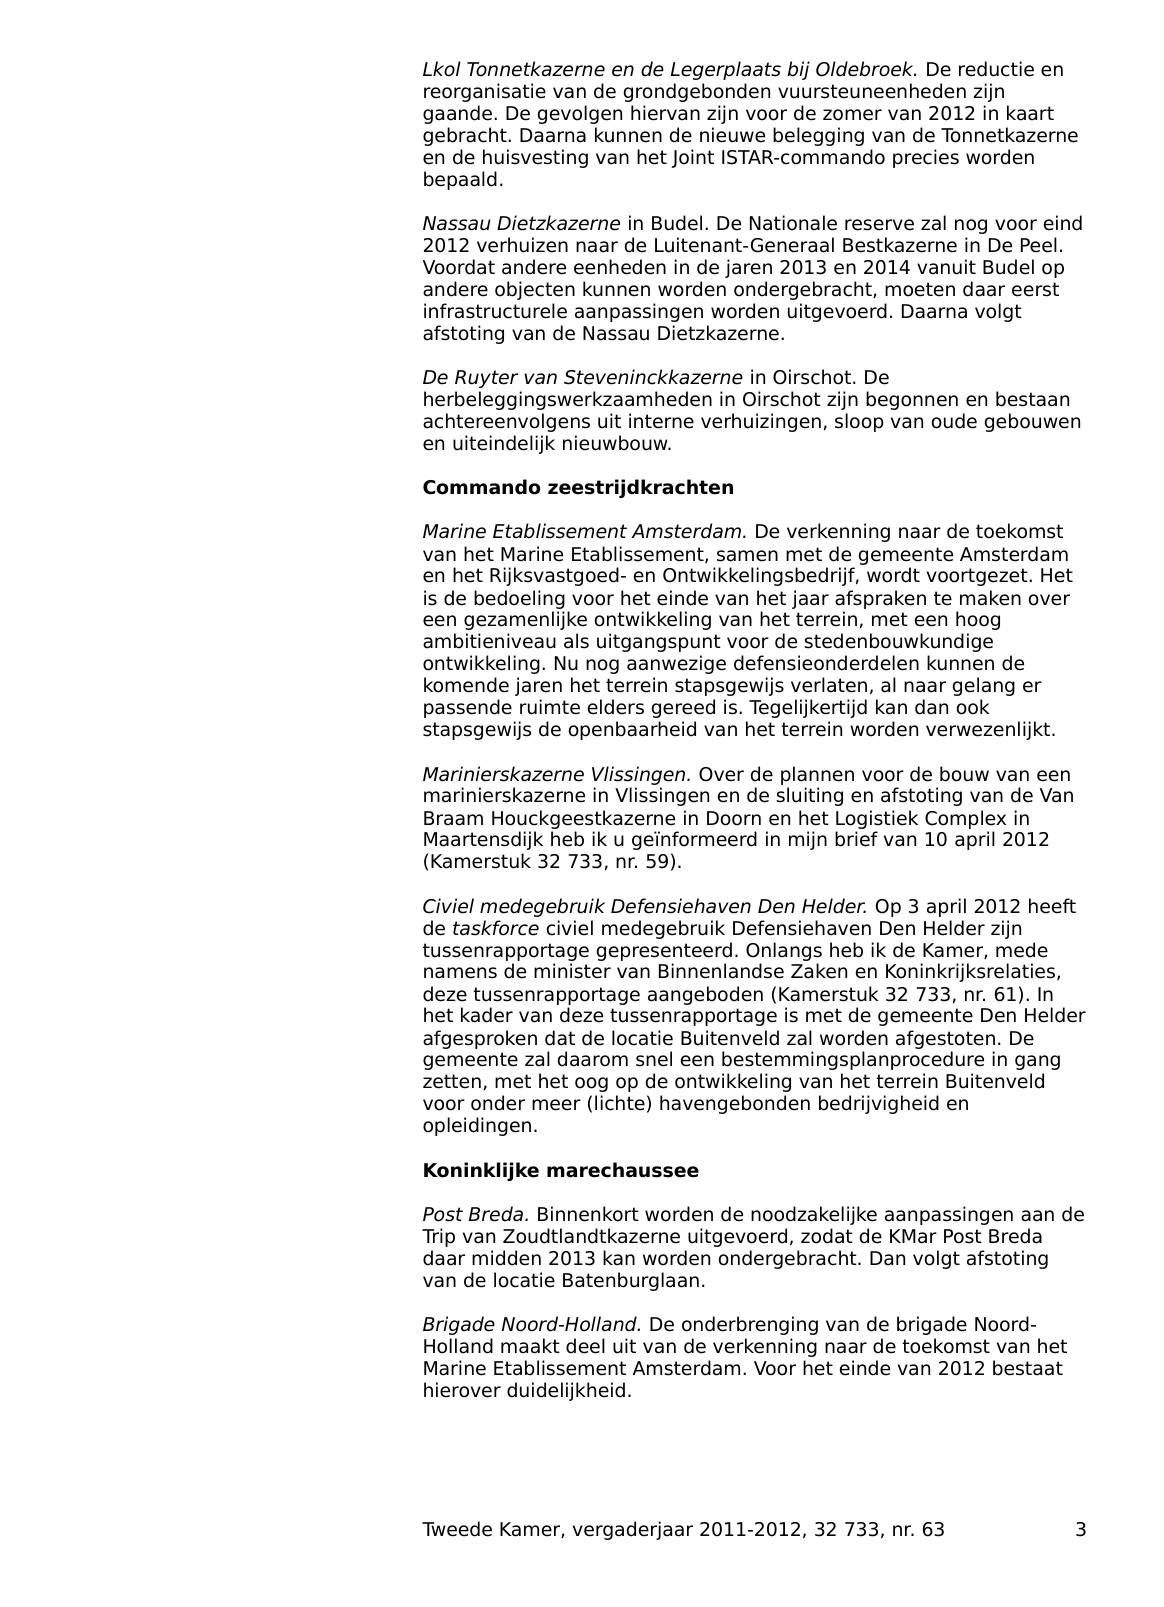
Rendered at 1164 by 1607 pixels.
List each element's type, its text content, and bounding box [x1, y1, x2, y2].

subtitle Commando zeestrijdkrachten [422, 477, 1087, 499]
text De Ruyter van Steveninckkazerne in Oirschot. De herbeleggingswerkzaamheden in Oirschot zijn begonnen en bestaan achtereenvolgens uit interne verhuizingen, sloop van oude gebouwen en uiteindelijk nieuwbouw. [422, 367, 1087, 455]
text Nassau Dietzkazerne in Budel. De Nationale reserve zal nog voor eind 2012 verhuizen naar de Luitenant-Generaal Bestkazerne in De Peel. Voordat andere eenheden in de jaren 2013 en 2014 vanuit Budel op andere objecten kunnen worden ondergebracht, moeten daar eerst infrastructurele aanpassingen worden uitgevoerd. Daarna volgt afstoting van de Nassau Dietzkazerne. [422, 213, 1087, 345]
text Lkol Tonnetkazerne en de Legerplaats bij Oldebroek. De reductie en reorganisatie van de grondgebonden vuursteuneenheden zijn gaande. De gevolgen hiervan zijn voor de zomer van 2012 in kaart gebracht. Daarna kunnen de nieuwe belegging van de Tonnetkazerne en de huisvesting van het Joint ISTAR-commando precies worden bepaald. [422, 59, 1087, 191]
subtitle Koninklijke marechaussee [422, 1159, 1087, 1181]
text Post Breda. Binnenkort worden de noodzakelijke aanpassingen aan de Trip van Zoudtlandtkazerne uitgevoerd, zodat de KMar Post Breda daar midden 2013 kan worden ondergebracht. Dan volgt afstoting van de locatie Batenburglaan. [422, 1204, 1087, 1292]
text Civiel medegebruik Defensiehaven Den Helder. Op 3 april 2012 heeft de taskforce civiel medegebruik Defensiehaven Den Helder zijn tussenrapportage gepresenteerd. Onlangs heb ik de Kamer, mede namens de minister van Binnenlandse Zaken en Koninkrijksrelaties, deze tussenrapportage aangeboden (Kamerstuk 32 733, nr. 61). In het kader van deze tussenrapportage is met de gemeente Den Helder afgesproken dat de locatie Buitenveld zal worden afgestoten. De gemeente zal daarom snel een bestemmingsplanprocedure in gang zetten, met het oog op de ontwikkeling van het terrein Buitenveld voor onder meer (lichte) havengebonden bedrijvigheid en opleidingen. [422, 896, 1087, 1137]
text Marinierskazerne Vlissingen. Over de plannen voor de bouw van een marinierskazerne in Vlissingen en de sluiting en afstoting van de Van Braam Houckgeestkazerne in Doorn en het Logistiek Complex in Maartensdijk heb ik u geïnformeerd in mijn brief van 10 april 2012 (Kamerstuk 32 733, nr. 59). [422, 763, 1087, 873]
text Brigade Noord-Holland. De onderbrenging van de brigade Noord-Holland maakt deel uit van de verkenning naar de toekomst van het Marine Etablissement Amsterdam. Voor het einde van 2012 bestaat hierover duidelijkheid. [422, 1314, 1087, 1402]
text Marine Etablissement Amsterdam. De verkenning naar de toekomst van het Marine Etablissement, samen met de gemeente Amsterdam en het Rijksvastgoed- en Ontwikkelingsbedrijf, wordt voortgezet. Het is de bedoeling voor het einde van het jaar afspraken te maken over een gezamenlijke ontwikkeling van het terrein, met een hoog ambitieniveau als uitgangspunt voor de stedenbouwkundige ontwikkeling. Nu nog aanwezige defensieonderdelen kunnen de komende jaren het terrein stapsgewijs verlaten, al naar gelang er passende ruimte elders gereed is. Tegelijkertijd kan dan ook stapsgewijs de openbaarheid van het terrein worden verwezenlijkt. [422, 521, 1087, 741]
